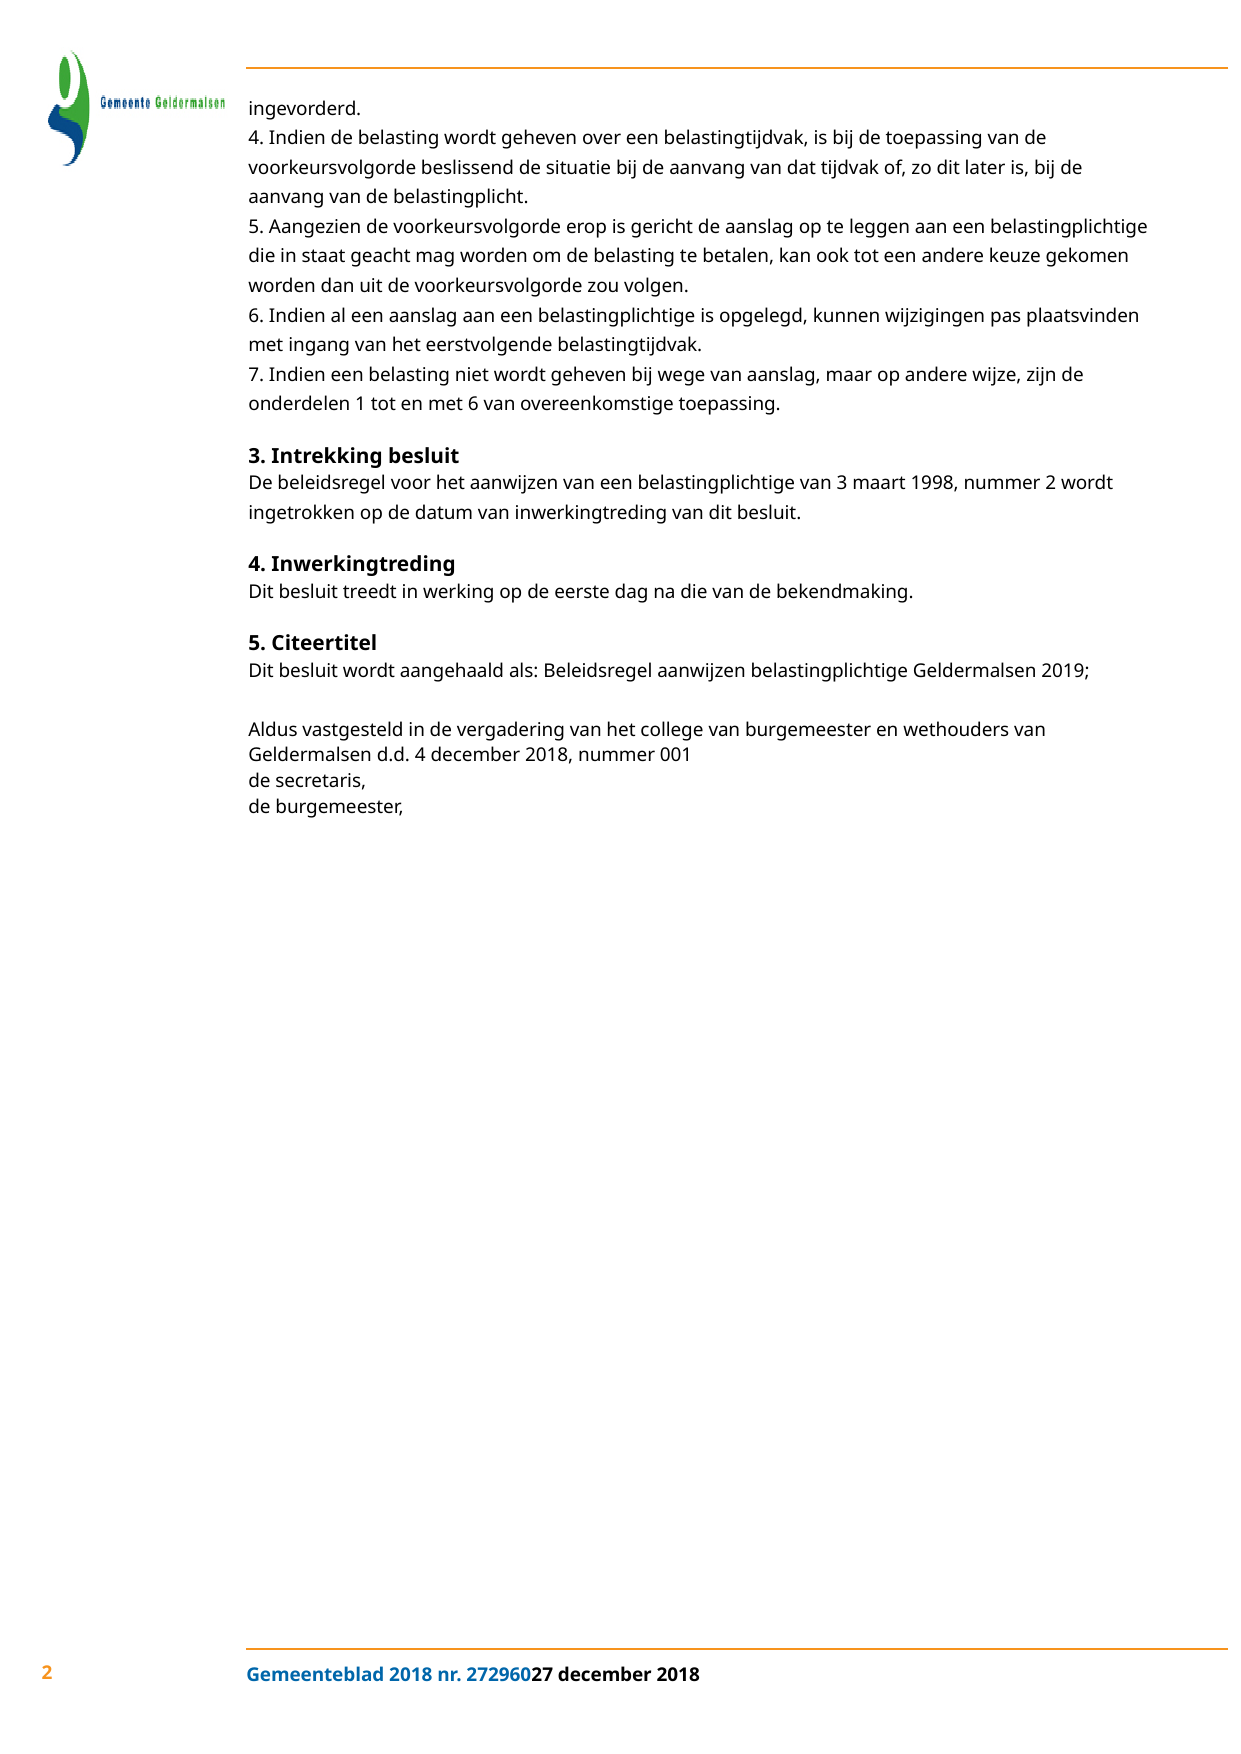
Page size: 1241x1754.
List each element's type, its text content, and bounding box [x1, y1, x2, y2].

text 4. Indien de belasting wordt geheven over een belastingtijdvak, is bij de toepassing van de voorkeursvolgorde beslissend de situatie bij de aanvang van dat tijdvak of, zo dit later is, bij de aanvang van de belastingplicht. [248, 124, 1152, 209]
text 6. Indien al een aanslag aan een belastingplichtige is opgelegd, kunnen wijzigingen pas plaatsvinden met ingang van het eerstvolgende belastingtijdvak. [248, 302, 1152, 357]
text 5. Aangezien de voorkeursvolgorde erop is gericht de aanslag op te leggen aan een belastingplichtige die in staat geacht mag worden om de belasting te betalen, kan ook tot een andere keuze gekomen worden dan uit de voorkeursvolgorde zou volgen. [248, 213, 1152, 298]
text de secretaris, [248, 767, 1152, 793]
text De beleidsregel voor het aanwijzen van een belastingplichtige van 3 maart 1998, nummer 2 wordt ingetrokken op de datum van inwerkingtreding van dit besluit. [248, 469, 1152, 525]
text Dit besluit wordt aangehaald als: Beleidsregel aanwijzen belastingplichtige Geldermalsen 2019; [248, 657, 1152, 682]
text 5. Citeertitel [248, 628, 1152, 657]
text 4. Inwerkingtreding [248, 549, 1152, 578]
text 7. Indien een belasting niet wordt geheven bij wege van aanslag, maar op andere wijze, zijn de onderdelen 1 tot en met 6 van overeenkomstige toepassing. [248, 361, 1152, 416]
text 3. Intrekking besluit [248, 441, 1152, 469]
text Dit besluit treedt in werking op de eerste dag na die van de bekendmaking. [248, 578, 1152, 604]
text ingevorderd. [248, 95, 1152, 121]
picture [41, 47, 231, 172]
text de burgemeester, [248, 793, 1152, 819]
text Aldus vastgesteld in de vergadering van het college van burgemeester en wethouders van Geldermalsen d.d. 4 december 2018, nummer 001 [248, 716, 1152, 767]
